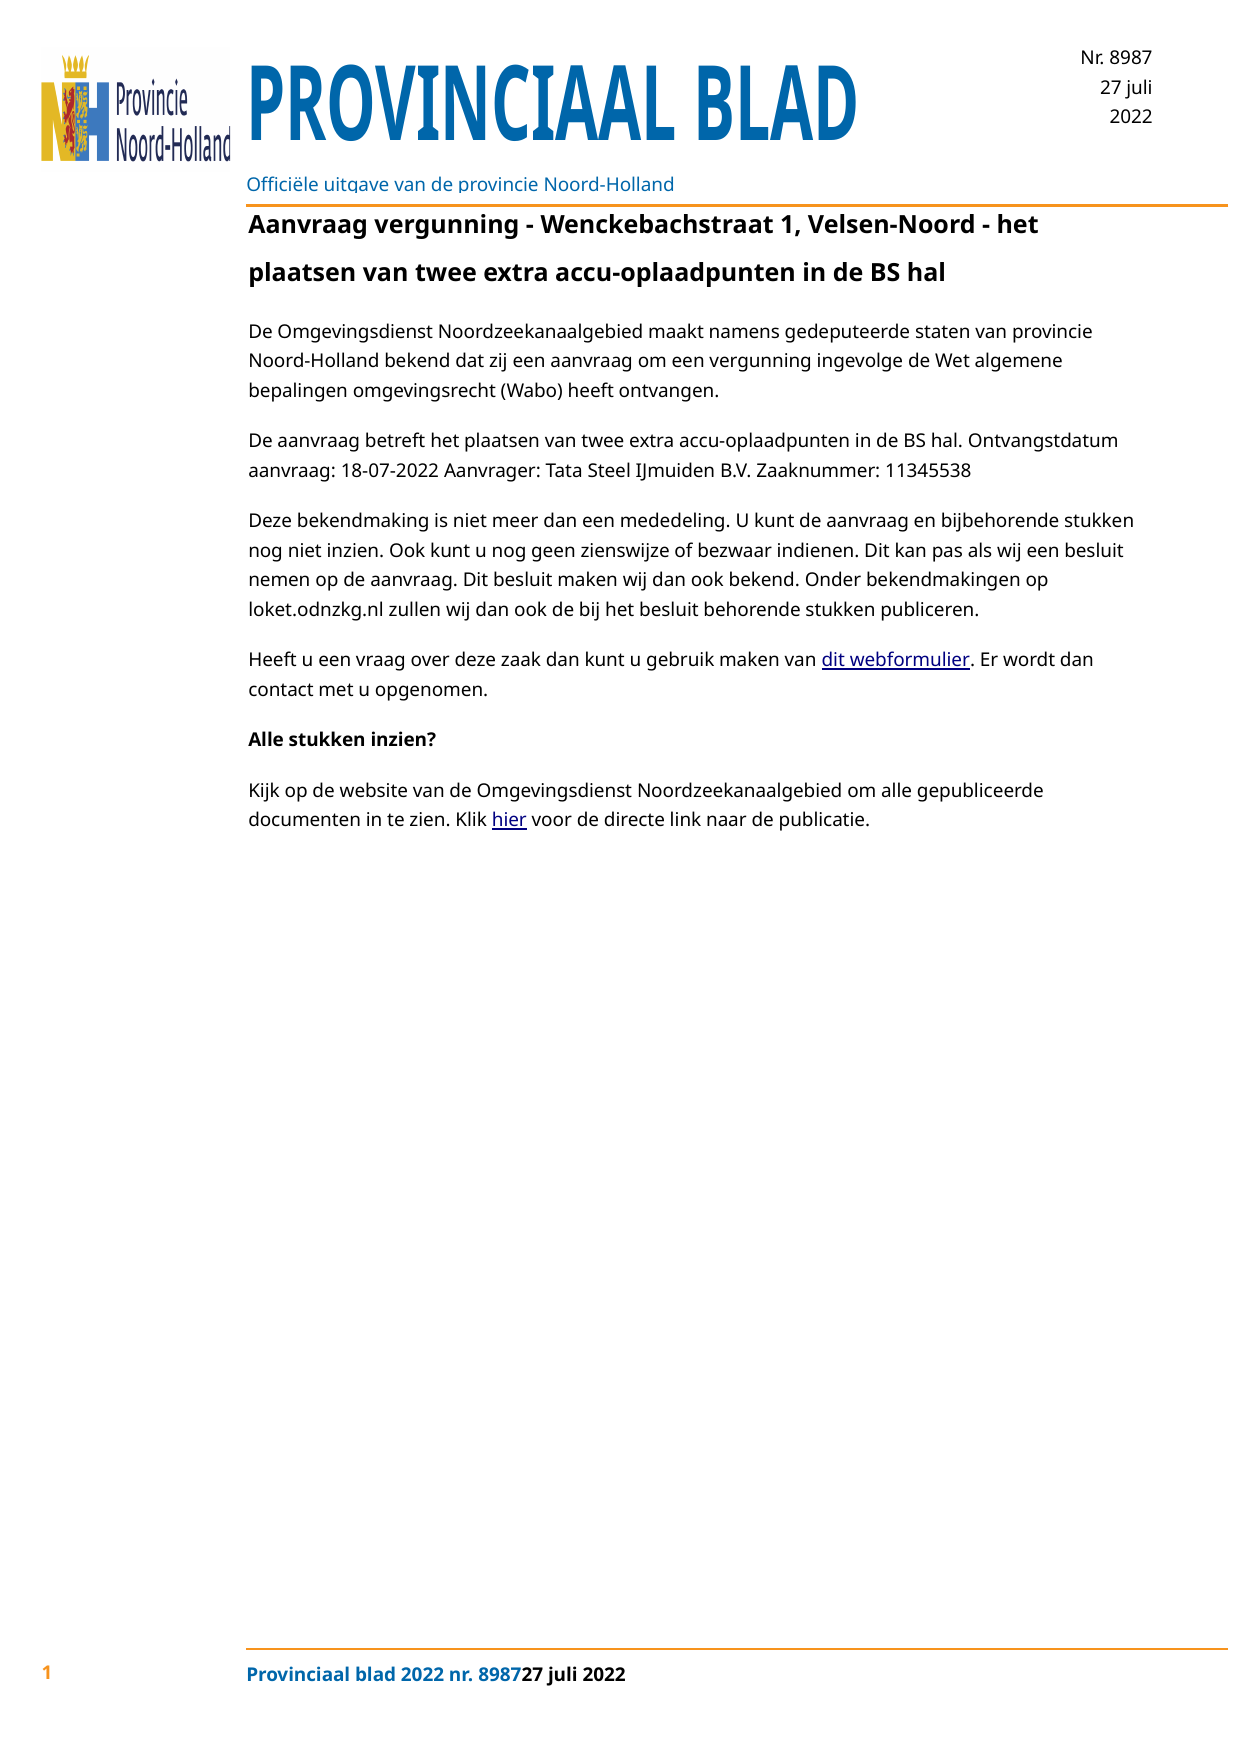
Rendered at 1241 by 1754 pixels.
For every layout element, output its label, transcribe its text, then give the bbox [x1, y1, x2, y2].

text Heeft u een vraag over deze zaak dan kunt u gebruik maken van dit webformulier. Er wordt dan contact met u opgenomen. [248, 647, 1152, 702]
text Aanvraag vergunning - Wenckebachstraat 1, Velsen-Noord - het plaatsen van twee extra accu-oplaadpunten in de BS hal [248, 207, 1152, 288]
text Alle stukken inzien? [248, 727, 1152, 752]
text Deze bekendmaking is niet meer dan een mededeling. U kunt de aanvraag en bijbehorende stukken nog niet inzien. Ook kunt u nog geen zienswijze of bezwaar indienen. Dit kan pas als wij een besluit nemen op de aanvraag. Dit besluit maken wij dan ook bekend. Onder bekendmakingen op loket.odnzkg.nl zullen wij dan ook de bij het besluit behorende stukken publiceren. [248, 507, 1152, 622]
text De aanvraag betreft het plaatsen van twee extra accu-oplaadpunten in de BS hal. Ontvangstdatum aanvraag: 18-07-2022 Aanvrager: Tata Steel IJmuiden B.V. Zaaknummer: 11345538 [248, 427, 1152, 483]
text Kijk op de website van de Omgevingsdienst Noordzeekanaalgebied om alle gepubliceerde documenten in te zien. Klik hier voor de directe link naar de publicatie. [248, 777, 1152, 832]
picture [41, 47, 231, 172]
text De Omgevingsdienst Noordzeekanaalgebied maakt namens gedeputeerde staten van provincie Noord-Holland bekend dat zij een aanvraag om een vergunning ingevolge de Wet algemene bepalingen omgevingsrecht (Wabo) heeft ontvangen. [248, 318, 1152, 403]
